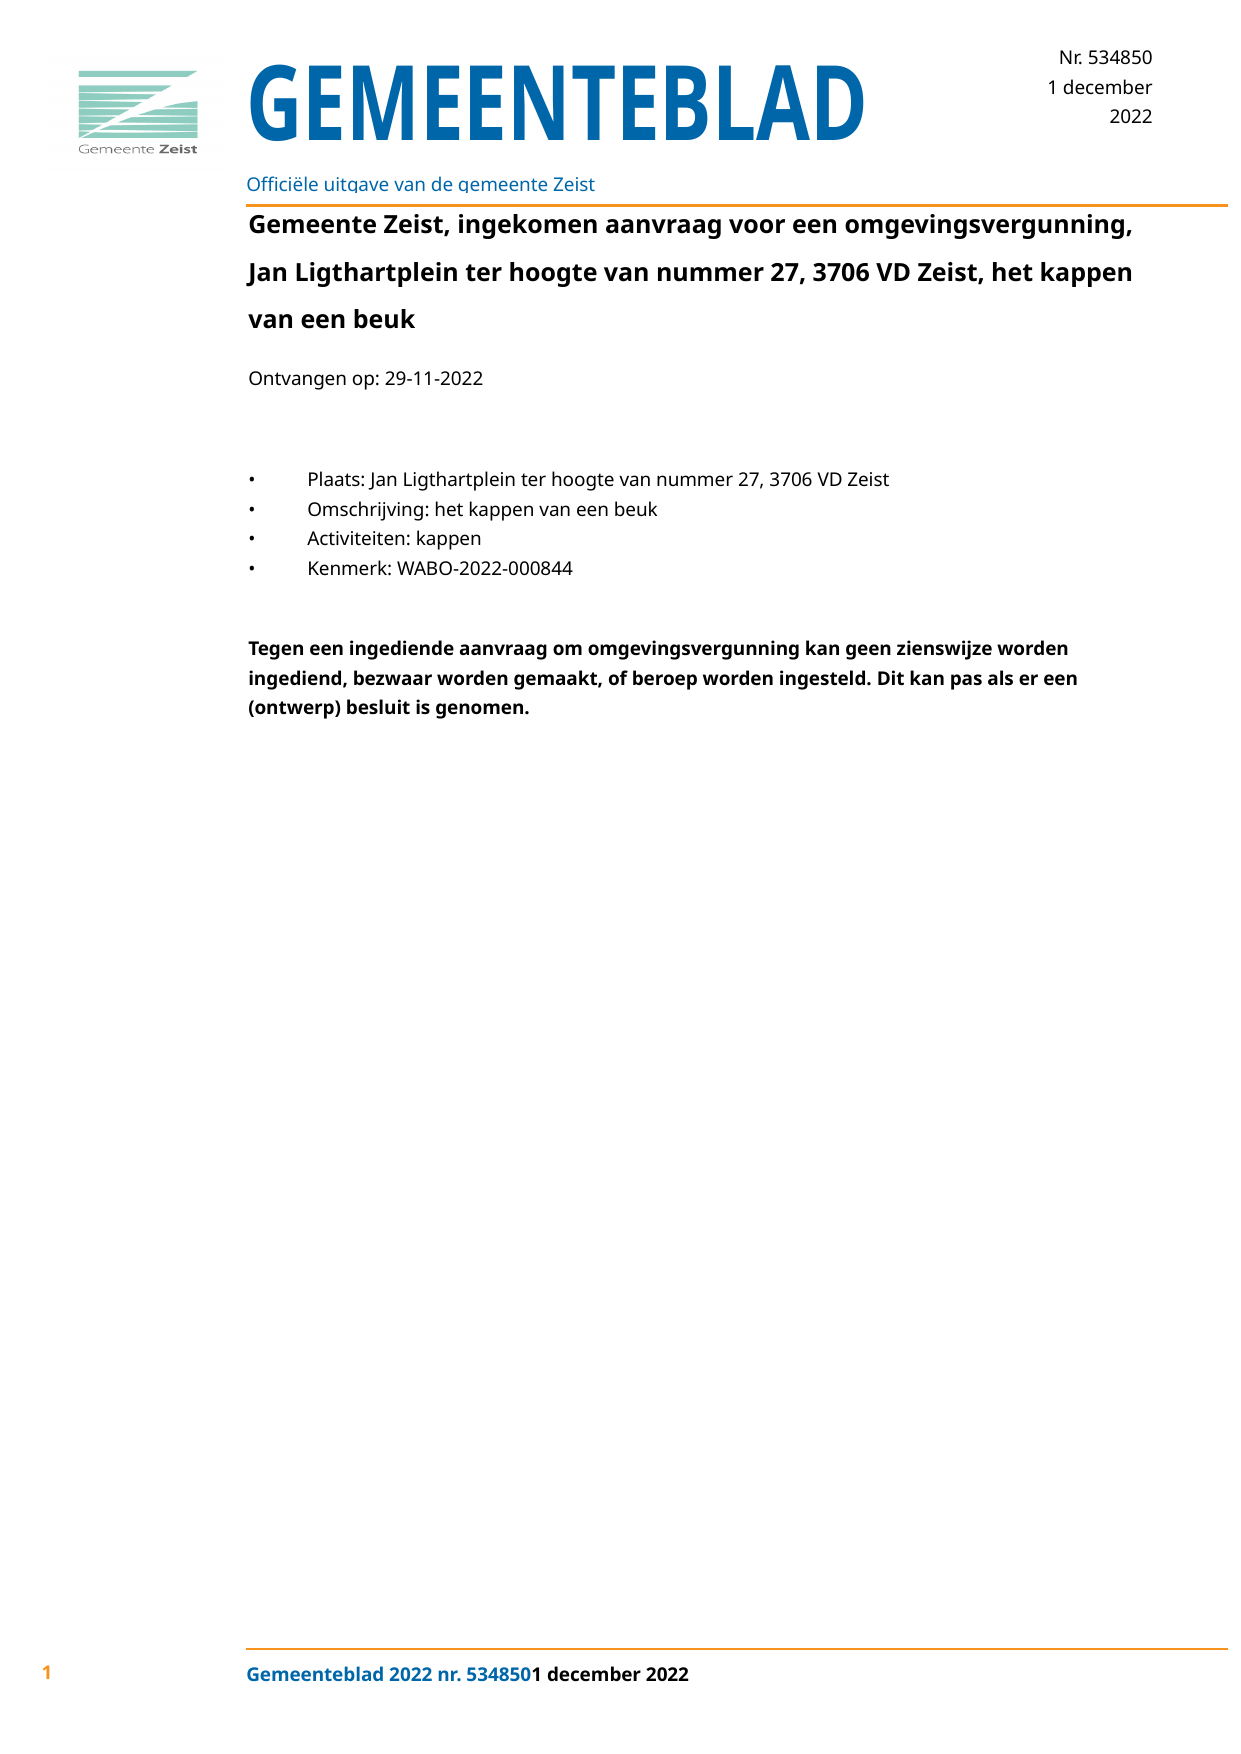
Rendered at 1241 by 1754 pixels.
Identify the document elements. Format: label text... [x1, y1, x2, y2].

text Gemeente Zeist, ingekomen aanvraag voor een omgevingsvergunning, Jan Ligthartplein ter hoogte van nummer 27, 3706 VD Zeist, het kappen van een beuk [248, 207, 1152, 336]
list Kenmerk: WABO-2022-000844 [248, 555, 1152, 581]
text Ontvangen op: 29-11-2022 [248, 366, 1152, 391]
text Tegen een ingediende aanvraag om omgevingsvergunning kan geen zienswijze worden ingediend, bezwaar worden gemaakt, of beroep worden ingesteld. Dit kan pas als er een (ontwerp) besluit is genomen. [248, 635, 1152, 720]
list Omschrijving: het kappen van een beuk [248, 496, 1152, 522]
list Activiteiten: kappen [248, 526, 1152, 551]
list Plaats: Jan Ligthartplein ter hoogte van nummer 27, 3706 VD Zeist [248, 466, 1152, 492]
picture [41, 47, 231, 172]
